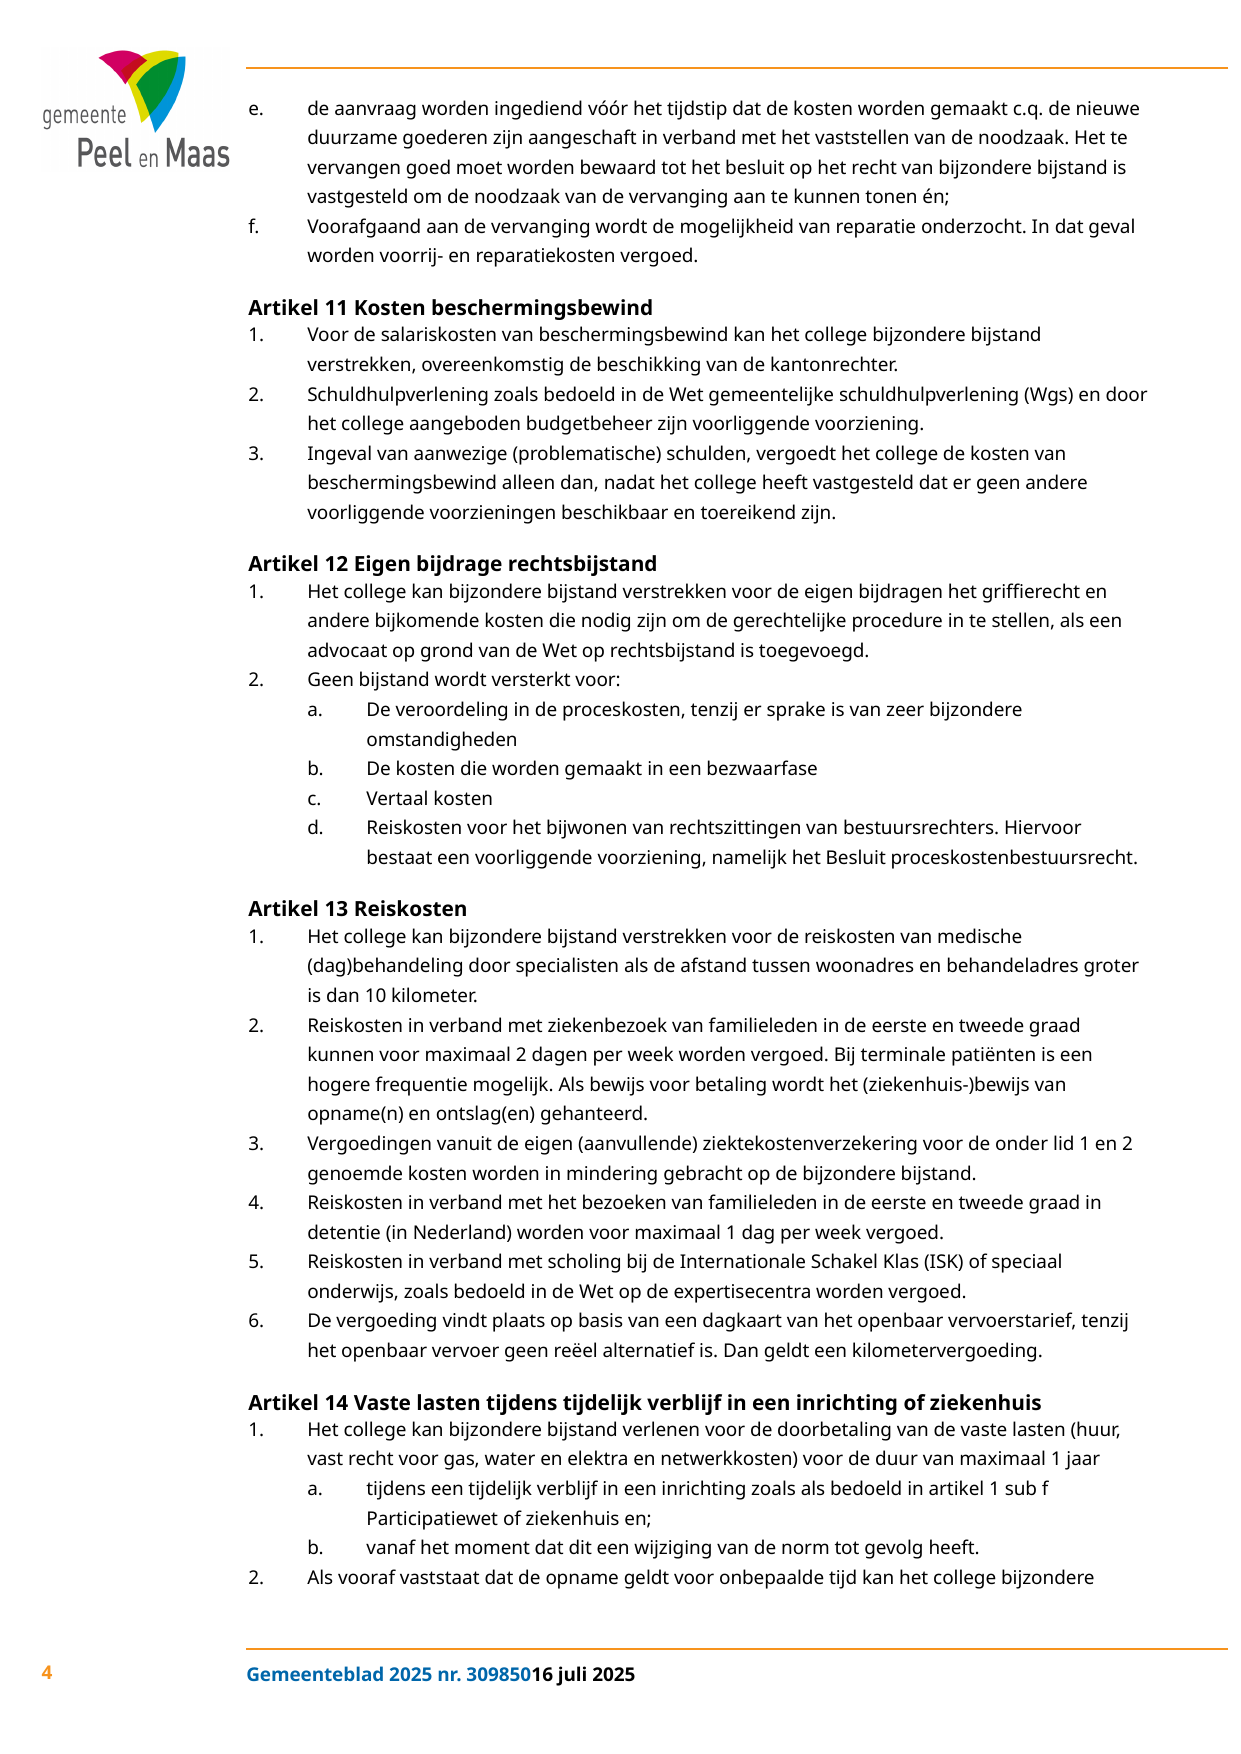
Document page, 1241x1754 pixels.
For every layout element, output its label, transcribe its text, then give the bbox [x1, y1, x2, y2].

list vanaf het moment dat dit een wijziging van de norm tot gevolg heeft. [307, 1534, 1152, 1560]
list Het college kan bijzondere bijstand verstrekken voor de reiskosten van medische (dag)behandeling door specialisten als de afstand tussen woonadres en behandeladres groter is dan 10 kilometer. [248, 923, 1152, 1008]
list De vergoeding vindt plaats op basis van een dagkaart van het openbaar vervoerstarief, tenzij het openbaar vervoer geen reëel alternatief is. Dan geldt een kilometervergoeding. [248, 1308, 1152, 1363]
list Vergoedingen vanuit de eigen (aanvullende) ziektekostenverzekering voor de onder lid 1 en 2 genoemde kosten worden in mindering gebracht op de bijzondere bijstand. [248, 1130, 1152, 1185]
list Voor de salariskosten van beschermingsbewind kan het college bijzondere bijstand verstrekken, overeenkomstig de beschikking van de kantonrechter. [248, 322, 1152, 377]
list Als vooraf vaststaat dat de opname geldt voor onbepaalde tijd kan het college bijzondere [248, 1564, 1152, 1590]
list Schuldhulpverlening zoals bedoeld in de Wet gemeentelijke schuldhulpverlening (Wgs) en door het college aangeboden budgetbeheer zijn voorliggende voorziening. [248, 381, 1152, 436]
list tijdens een tijdelijk verblijf in een inrichting zoals als bedoeld in artikel 1 sub f Participatiewet of ziekenhuis en; [307, 1475, 1152, 1531]
list Geen bijstand wordt versterkt voor: [248, 667, 1152, 692]
list Reiskosten in verband met scholing bij de Internationale Schakel Klas (ISK) of speciaal onderwijs, zoals bedoeld in de Wet op de expertisecentra worden vergoed. [248, 1248, 1152, 1304]
list Reiskosten voor het bijwonen van rechtszittingen van bestuursrechters. Hiervoor bestaat een voorliggende voorziening, namelijk het Besluit proceskostenbestuursrecht. [307, 814, 1152, 870]
list Het college kan bijzondere bijstand verlenen voor de doorbetaling van de vaste lasten (huur, vast recht voor gas, water en elektra en netwerkkosten) voor de duur van maximaal 1 jaar [248, 1416, 1152, 1471]
list Het college kan bijzondere bijstand verstrekken voor de eigen bijdragen het griffierecht en andere bijkomende kosten die nodig zijn om de gerechtelijke procedure in te stellen, als een advocaat op grond van de Wet op rechtsbijstand is toegevoegd. [248, 578, 1152, 663]
list Reiskosten in verband met ziekenbezoek van familieleden in de eerste en tweede graad kunnen voor maximaal 2 dagen per week worden vergoed. Bij terminale patiënten is een hogere frequentie mogelijk. Als bewijs voor betaling wordt het (ziekenhuis-)bewijs van opname(n) en ontslag(en) gehanteerd. [248, 1012, 1152, 1126]
text Artikel 11 Kosten beschermingsbewind [248, 293, 1152, 322]
text Artikel 14 Vaste lasten tijdens tijdelijk verblijf in een inrichting of ziekenhuis [248, 1388, 1152, 1416]
list De veroordeling in de proceskosten, tenzij er sprake is van zeer bijzondere omstandigheden [307, 696, 1152, 752]
list de aanvraag worden ingediend vóór het tijdstip dat de kosten worden gemaakt c.q. de nieuwe duurzame goederen zijn aangeschaft in verband met het vaststellen van de noodzaak. Het te vervangen goed moet worden bewaard tot het besluit op het recht van bijzondere bijstand is vastgesteld om de noodzaak van de vervanging aan te kunnen tonen én; [248, 95, 1152, 209]
list Voorafgaand aan de vervanging wordt de mogelijkheid van reparatie onderzocht. In dat geval worden voorrij- en reparatiekosten vergoed. [248, 213, 1152, 268]
picture [41, 47, 231, 172]
list Reiskosten in verband met het bezoeken van familieleden in de eerste en tweede graad in detentie (in Nederland) worden voor maximaal 1 dag per week vergoed. [248, 1189, 1152, 1244]
text Artikel 13 Reiskosten [248, 894, 1152, 923]
list Vertaal kosten [307, 785, 1152, 811]
text Artikel 12 Eigen bijdrage rechtsbijstand [248, 549, 1152, 578]
list De kosten die worden gemaakt in een bezwaarfase [307, 755, 1152, 781]
list Ingeval van aanwezige (problematische) schulden, vergoedt het college de kosten van beschermingsbewind alleen dan, nadat het college heeft vastgesteld dat er geen andere voorliggende voorzieningen beschikbaar en toereikend zijn. [248, 440, 1152, 525]
